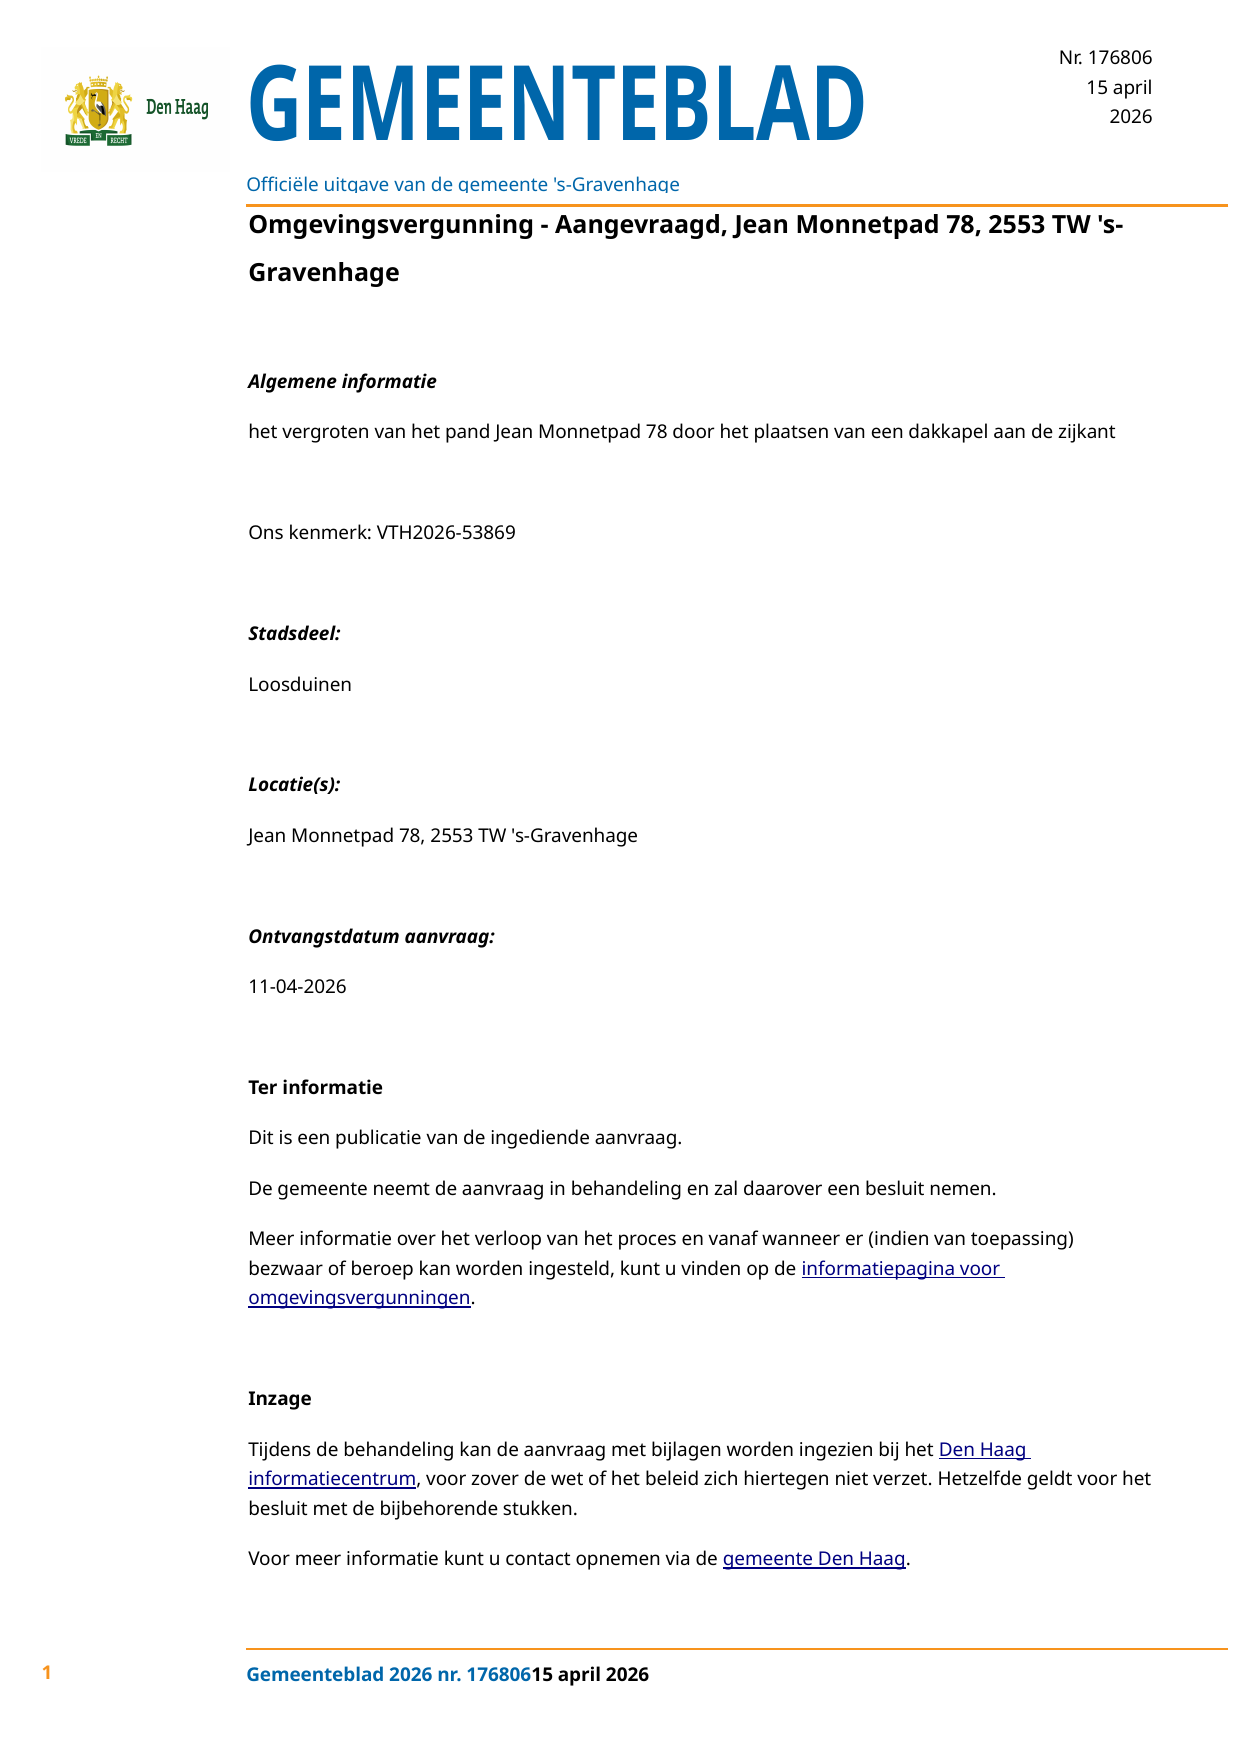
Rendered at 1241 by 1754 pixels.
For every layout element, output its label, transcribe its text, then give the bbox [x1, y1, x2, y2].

picture [41, 47, 231, 172]
text De gemeente neemt de aanvraag in behandeling en zal daarover een besluit nemen. [248, 1175, 1152, 1201]
text Ter informatie [248, 1074, 1152, 1100]
text Loosduinen [248, 671, 1152, 697]
text Algemene informatie [248, 368, 1152, 394]
text Meer informatie over het verloop van het proces en vanaf wanneer er (indien van toepassing) bezwaar of beroep kan worden ingesteld, kunt u vinden op de informatiepagina voor omgevingsvergunningen. [248, 1225, 1152, 1310]
text Tijdens de behandeling kan de aanvraag met bijlagen worden ingezien bij het Den Haag informatiecentrum, voor zover de wet of het beleid zich hiertegen niet verzet. Hetzelfde geldt voor het besluit met de bijbehorende stukken. [248, 1436, 1152, 1521]
text Stadsdeel: [248, 620, 1152, 646]
text Jean Monnetpad 78, 2553 TW 's-Gravenhage [248, 822, 1152, 848]
text Voor meer informatie kunt u contact opnemen via de gemeente Den Haag. [248, 1545, 1152, 1571]
text Dit is een publicatie van de ingediende aanvraag. [248, 1124, 1152, 1150]
text Omgevingsvergunning - Aangevraagd, Jean Monnetpad 78, 2553 TW 's-Gravenhage [248, 207, 1152, 288]
text het vergroten van het pand Jean Monnetpad 78 door het plaatsen van een dakkapel aan de zijkant [248, 419, 1152, 444]
text Inzage [248, 1385, 1152, 1411]
text 11-04-2026 [248, 973, 1152, 999]
text Locatie(s): [248, 772, 1152, 797]
text Ontvangstdatum aanvraag: [248, 923, 1152, 949]
text Ons kenmerk: VTH2026-53869 [248, 519, 1152, 545]
